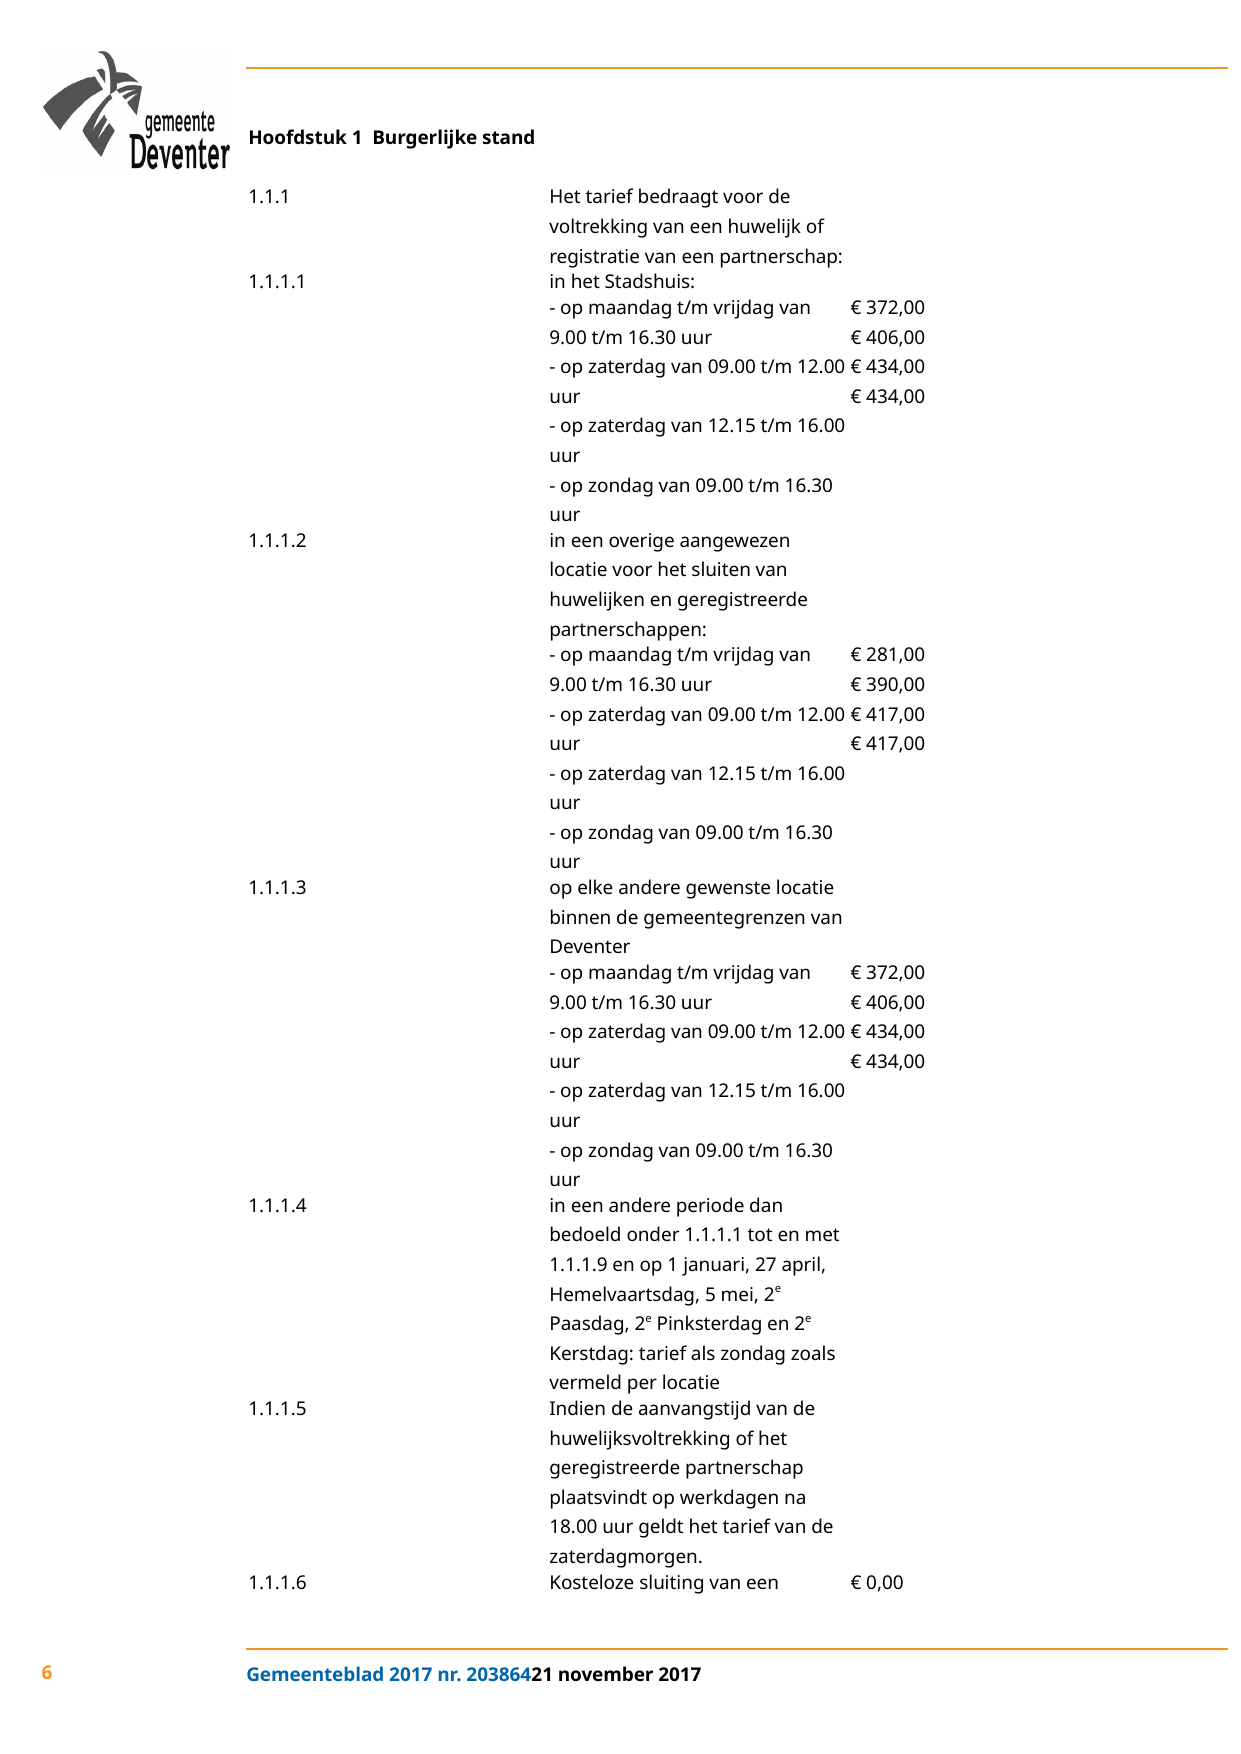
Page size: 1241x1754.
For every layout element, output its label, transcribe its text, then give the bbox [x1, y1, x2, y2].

table_cell [850, 1192, 1152, 1395]
table_cell € 372,00 € 406,00 € 434,00 € 434,00 [850, 959, 1152, 1192]
table_cell 1.1.1.6 [248, 1569, 549, 1595]
text Hoofdstuk 1 Burgerlijke stand [248, 124, 1152, 150]
table_cell - op maandag t/m vrijdag van 9.00 t/m 16.30 uur - op zaterdag van 09.00 t/m 12.00 uur - op zaterdag van 12.15 t/m 16.00 uur - op zondag van 09.00 t/m 16.30 uur [549, 959, 850, 1192]
table_cell in het Stadshuis: [549, 269, 850, 294]
table_cell € 372,00 € 406,00 € 434,00 € 434,00 [850, 294, 1152, 527]
table_cell 1.1.1.3 [248, 874, 549, 959]
table_cell Kosteloze sluiting van een [549, 1569, 850, 1595]
table_cell 1.1.1.4 [248, 1192, 549, 1395]
table_cell - op maandag t/m vrijdag van 9.00 t/m 16.30 uur - op zaterdag van 09.00 t/m 12.00 uur - op zaterdag van 12.15 t/m 16.00 uur - op zondag van 09.00 t/m 16.30 uur [549, 294, 850, 527]
table_cell 1.1.1.5 [248, 1395, 549, 1569]
table_cell 1.1.1.1 [248, 269, 549, 294]
table_cell in een overige aangewezen locatie voor het sluiten van huwelijken en geregistreerde partnerschappen: [549, 527, 850, 642]
table_header 1.1.1 [248, 184, 549, 268]
table_cell [850, 527, 1152, 642]
table_cell in een andere periode dan bedoeld onder 1.1.1.1 tot en met 1.1.1.9 en op 1 januari, 27 april, Hemelvaartsdag, 5 mei, 2e Paasdag, 2e Pinksterdag en 2e Kerstdag: tarief als zondag zoals vermeld per locatie [549, 1192, 850, 1395]
table_cell [248, 959, 549, 1192]
table_cell Indien de aanvangstijd van de huwelijksvoltrekking of het geregistreerde partnerschap plaatsvindt op werkdagen na 18.00 uur geldt het tarief van de zaterdagmorgen. [549, 1395, 850, 1569]
table_cell [248, 642, 549, 874]
table_cell [850, 269, 1152, 294]
table_header Het tarief bedraagt voor de voltrekking van een huwelijk of registratie van een partnerschap: [549, 184, 850, 268]
table_cell - op maandag t/m vrijdag van 9.00 t/m 16.30 uur - op zaterdag van 09.00 t/m 12.00 uur - op zaterdag van 12.15 t/m 16.00 uur - op zondag van 09.00 t/m 16.30 uur [549, 642, 850, 874]
table_cell [850, 1395, 1152, 1569]
table_cell op elke andere gewenste locatie binnen de gemeentegrenzen van Deventer [549, 874, 850, 959]
table_cell [248, 294, 549, 527]
table_cell € 281,00 € 390,00 € 417,00 € 417,00 [850, 642, 1152, 874]
picture [41, 47, 231, 172]
table_cell [850, 874, 1152, 959]
table_cell 1.1.1.2 [248, 527, 549, 642]
table_header [850, 184, 1152, 268]
table_cell € 0,00 [850, 1569, 1152, 1595]
